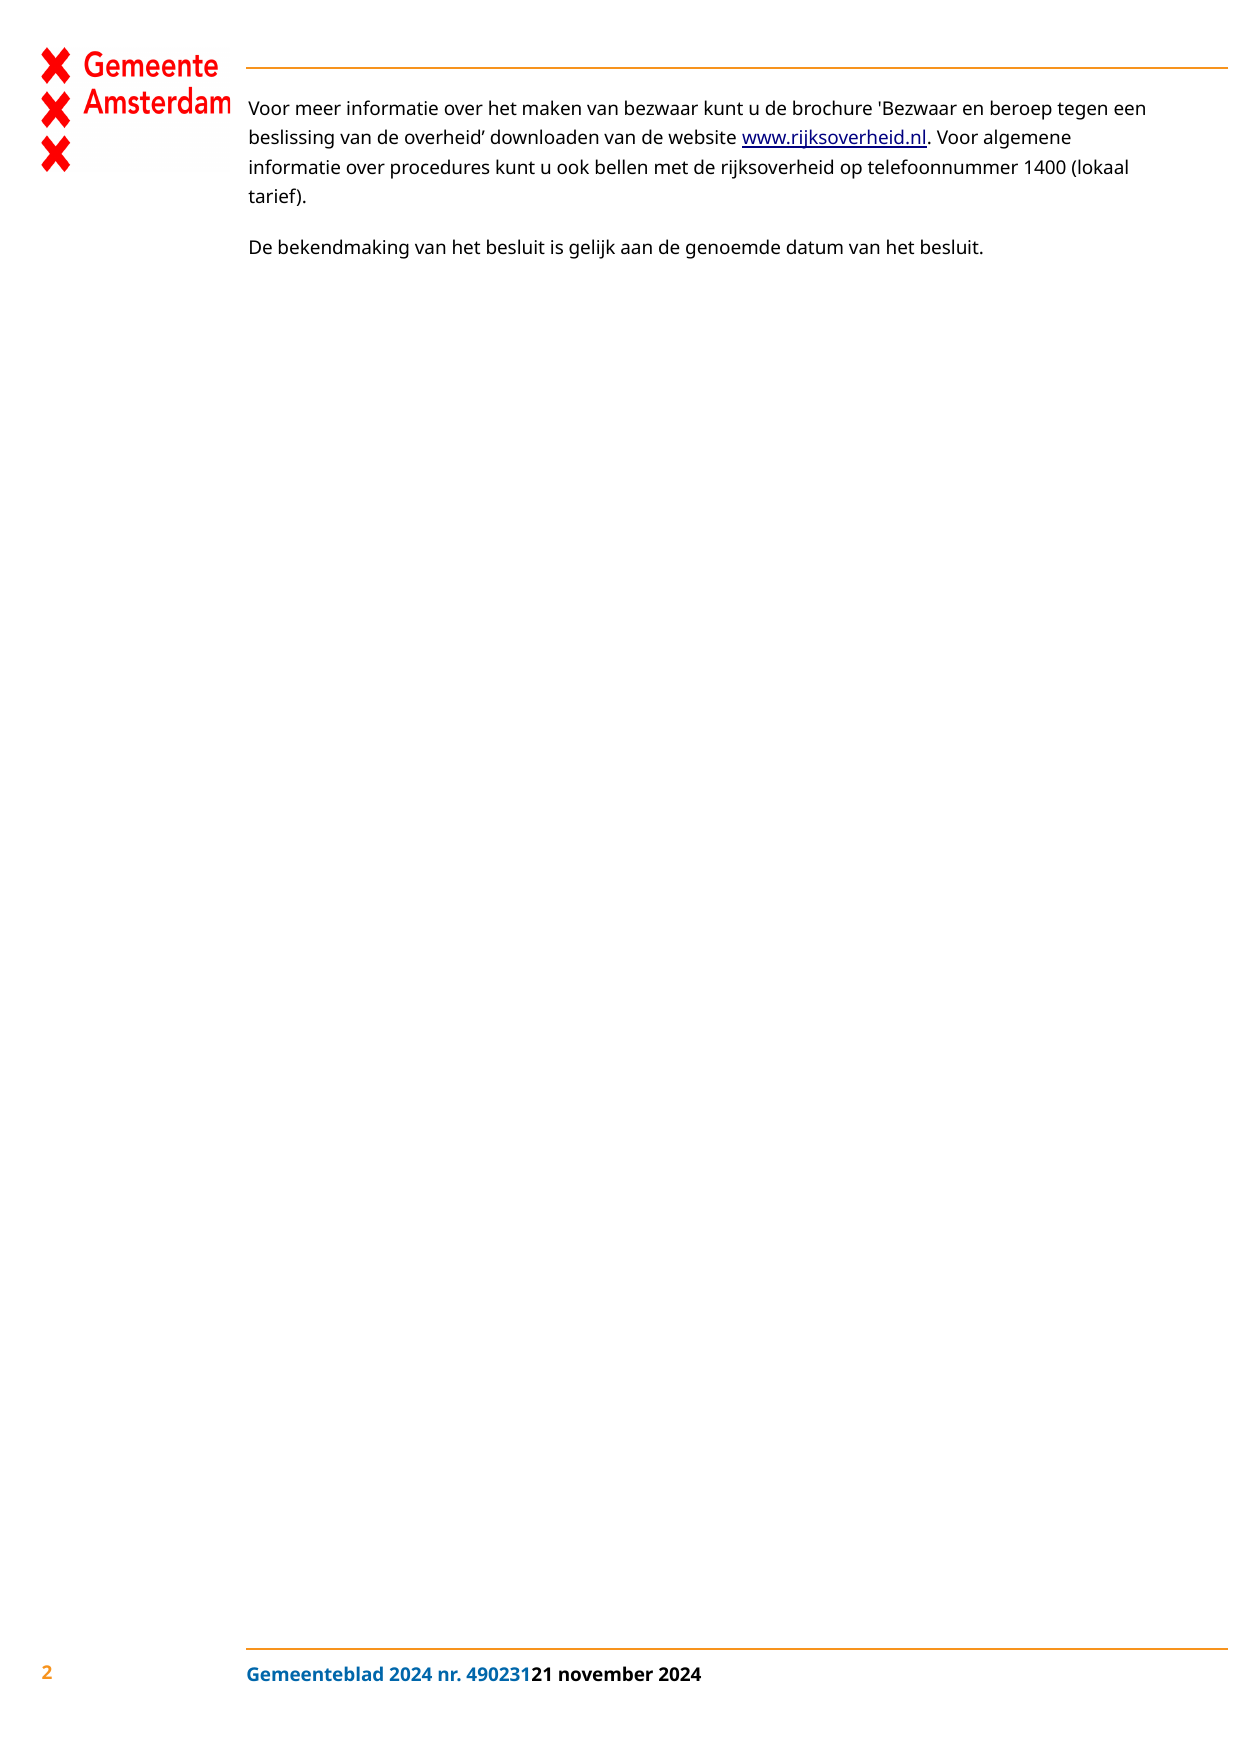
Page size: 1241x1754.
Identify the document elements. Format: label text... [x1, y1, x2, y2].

text Voor meer informatie over het maken van bezwaar kunt u de brochure 'Bezwaar en beroep tegen een beslissing van de overheid’ downloaden van de website www.rijksoverheid.nl. Voor algemene informatie over procedures kunt u ook bellen met de rijksoverheid op telefoonnummer 1400 (lokaal tarief). [248, 95, 1152, 209]
text De bekendmaking van het besluit is gelijk aan de genoemde datum van het besluit. [248, 234, 1152, 260]
picture [41, 47, 231, 172]
